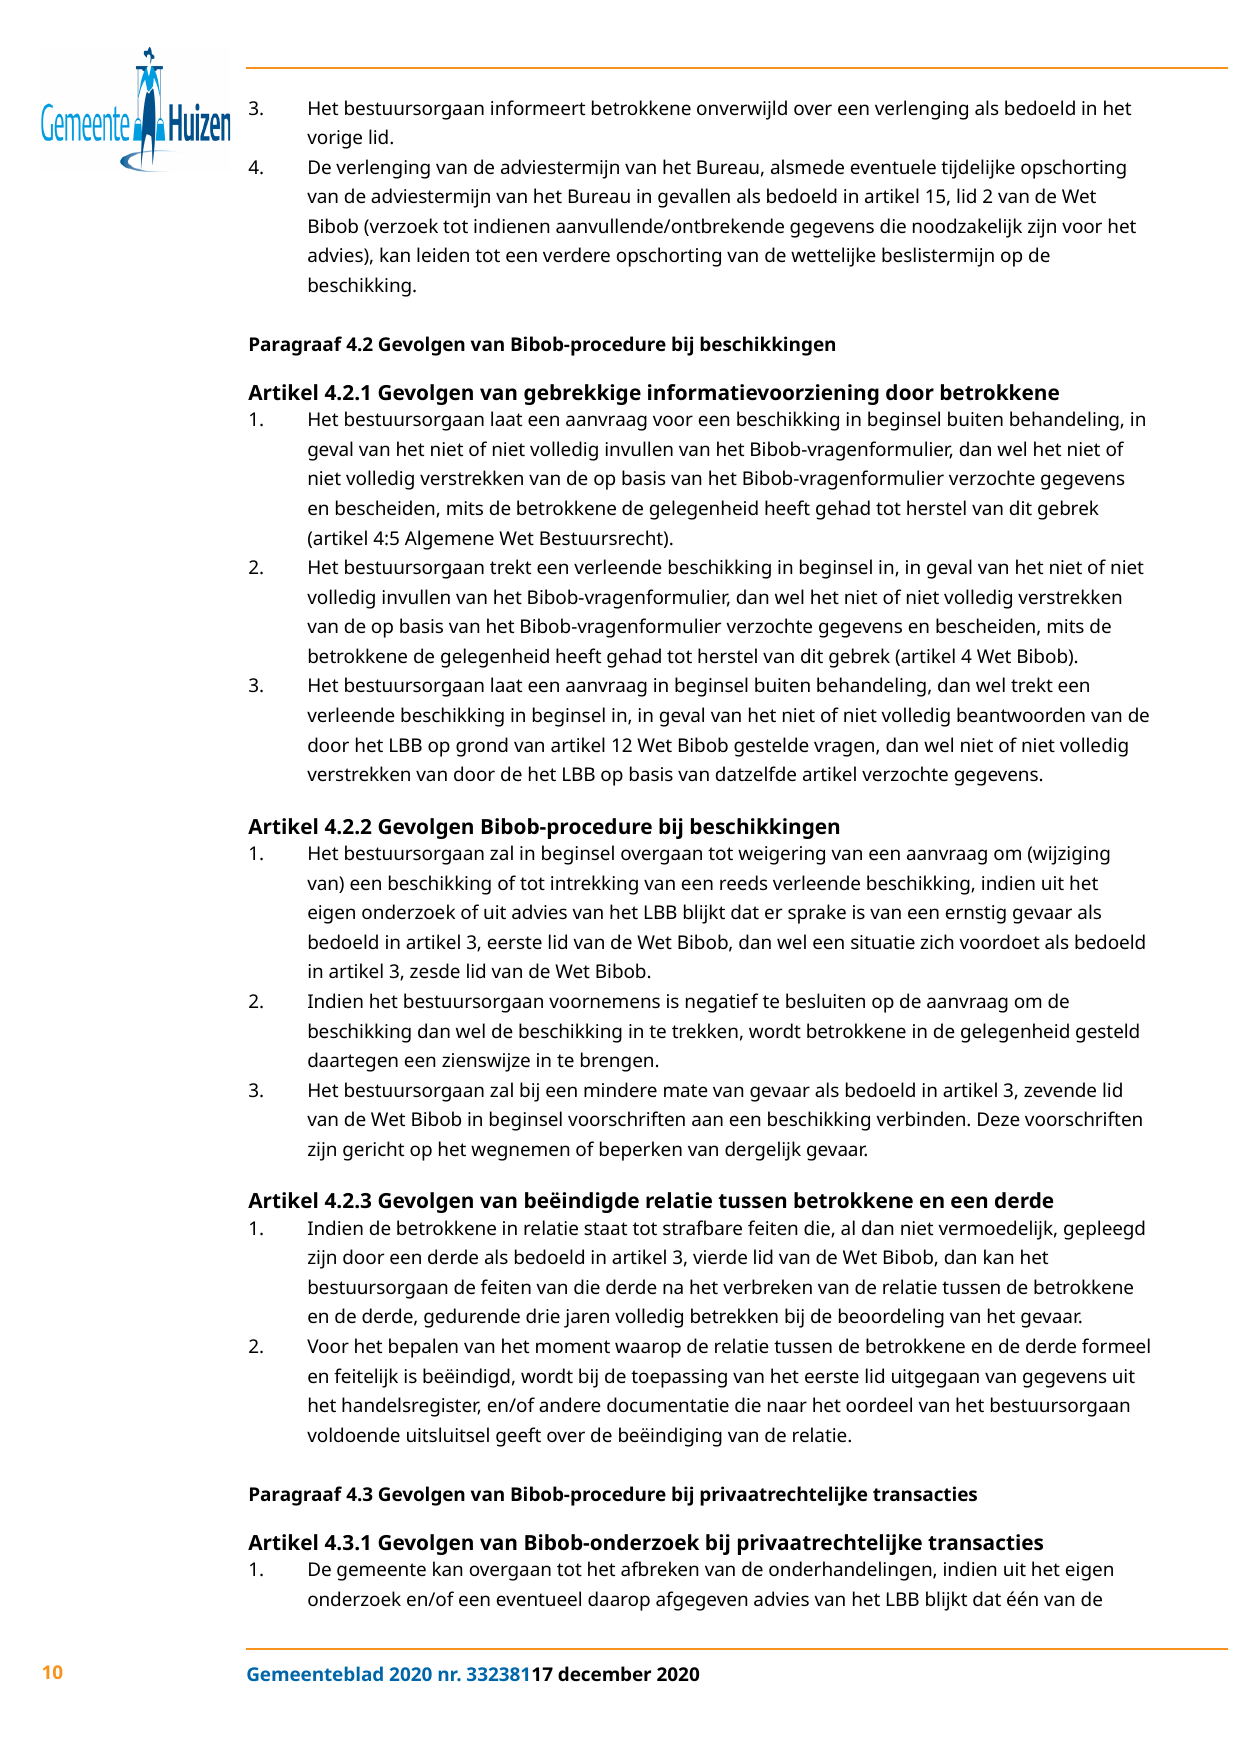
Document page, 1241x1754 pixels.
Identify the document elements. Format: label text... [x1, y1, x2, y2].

list Het bestuursorgaan trekt een verleende beschikking in beginsel in, in geval van het niet of niet volledig invullen van het Bibob-vragenformulier, dan wel het niet of niet volledig verstrekken van de op basis van het Bibob-vragenformulier verzochte gegevens en bescheiden, mits de betrokkene de gelegenheid heeft gehad tot herstel van dit gebrek (artikel 4 Wet Bibob). [248, 554, 1152, 669]
text Artikel 4.2.1 Gevolgen van gebrekkige informatievoorziening door betrokkene [248, 378, 1152, 406]
text Paragraaf 4.3 Gevolgen van Bibob-procedure bij privaatrechtelijke transacties [248, 1481, 1152, 1507]
list Het bestuursorgaan laat een aanvraag in beginsel buiten behandeling, dan wel trekt een verleende beschikking in beginsel in, in geval van het niet of niet volledig beantwoorden van de door het LBB op grond van artikel 12 Wet Bibob gestelde vragen, dan wel niet of niet volledig verstrekken van door de het LBB op basis van datzelfde artikel verzochte gegevens. [248, 673, 1152, 787]
list De gemeente kan overgaan tot het afbreken van de onderhandelingen, indien uit het eigen onderzoek en/of een eventueel daarop afgegeven advies van het LBB blijkt dat één van de [248, 1556, 1152, 1612]
list De verlenging van de adviestermijn van het Bureau, alsmede eventuele tijdelijke opschorting van de adviestermijn van het Bureau in gevallen als bedoeld in artikel 15, lid 2 van de Wet Bibob (verzoek tot indienen aanvullende/ontbrekende gegevens die noodzakelijk zijn voor het advies), kan leiden tot een verdere opschorting van de wettelijke beslistermijn op de beschikking. [248, 154, 1152, 298]
list Het bestuursorgaan zal bij een mindere mate van gevaar als bedoeld in artikel 3, zevende lid van de Wet Bibob in beginsel voorschriften aan een beschikking verbinden. Deze voorschriften zijn gericht op het wegnemen of beperken van dergelijk gevaar. [248, 1077, 1152, 1162]
text Artikel 4.2.2 Gevolgen Bibob-procedure bij beschikkingen [248, 812, 1152, 840]
list Het bestuursorgaan laat een aanvraag voor een beschikking in beginsel buiten behandeling, in geval van het niet of niet volledig invullen van het Bibob-vragenformulier, dan wel het niet of niet volledig verstrekken van de op basis van het Bibob-vragenformulier verzochte gegevens en bescheiden, mits de betrokkene de gelegenheid heeft gehad tot herstel van dit gebrek (artikel 4:5 Algemene Wet Bestuursrecht). [248, 406, 1152, 551]
text Paragraaf 4.2 Gevolgen van Bibob-procedure bij beschikkingen [248, 331, 1152, 357]
list Het bestuursorgaan informeert betrokkene onverwijld over een verlenging als bedoeld in het vorige lid. [248, 95, 1152, 150]
list Voor het bepalen van het moment waarop de relatie tussen de betrokkene en de derde formeel en feitelijk is beëindigd, wordt bij de toepassing van het eerste lid uitgegaan van gegevens uit het handelsregister, en/of andere documentatie die naar het oordeel van het bestuursorgaan voldoende uitsluitsel geeft over de beëindiging van de relatie. [248, 1333, 1152, 1448]
text Artikel 4.2.3 Gevolgen van beëindigde relatie tussen betrokkene en een derde [248, 1187, 1152, 1215]
picture [41, 47, 231, 172]
text Artikel 4.3.1 Gevolgen van Bibob-onderzoek bij privaatrechtelijke transacties [248, 1528, 1152, 1556]
list Indien de betrokkene in relatie staat tot strafbare feiten die, al dan niet vermoedelijk, gepleegd zijn door een derde als bedoeld in artikel 3, vierde lid van de Wet Bibob, dan kan het bestuursorgaan de feiten van die derde na het verbreken van de relatie tussen de betrokkene en de derde, gedurende drie jaren volledig betrekken bij de beoordeling van het gevaar. [248, 1215, 1152, 1329]
list Indien het bestuursorgaan voornemens is negatief te besluiten op de aanvraag om de beschikking dan wel de beschikking in te trekken, wordt betrokkene in de gelegenheid gesteld daartegen een zienswijze in te brengen. [248, 988, 1152, 1073]
list Het bestuursorgaan zal in beginsel overgaan tot weigering van een aanvraag om (wijziging van) een beschikking of tot intrekking van een reeds verleende beschikking, indien uit het eigen onderzoek of uit advies van het LBB blijkt dat er sprake is van een ernstig gevaar als bedoeld in artikel 3, eerste lid van de Wet Bibob, dan wel een situatie zich voordoet als bedoeld in artikel 3, zesde lid van de Wet Bibob. [248, 840, 1152, 984]
